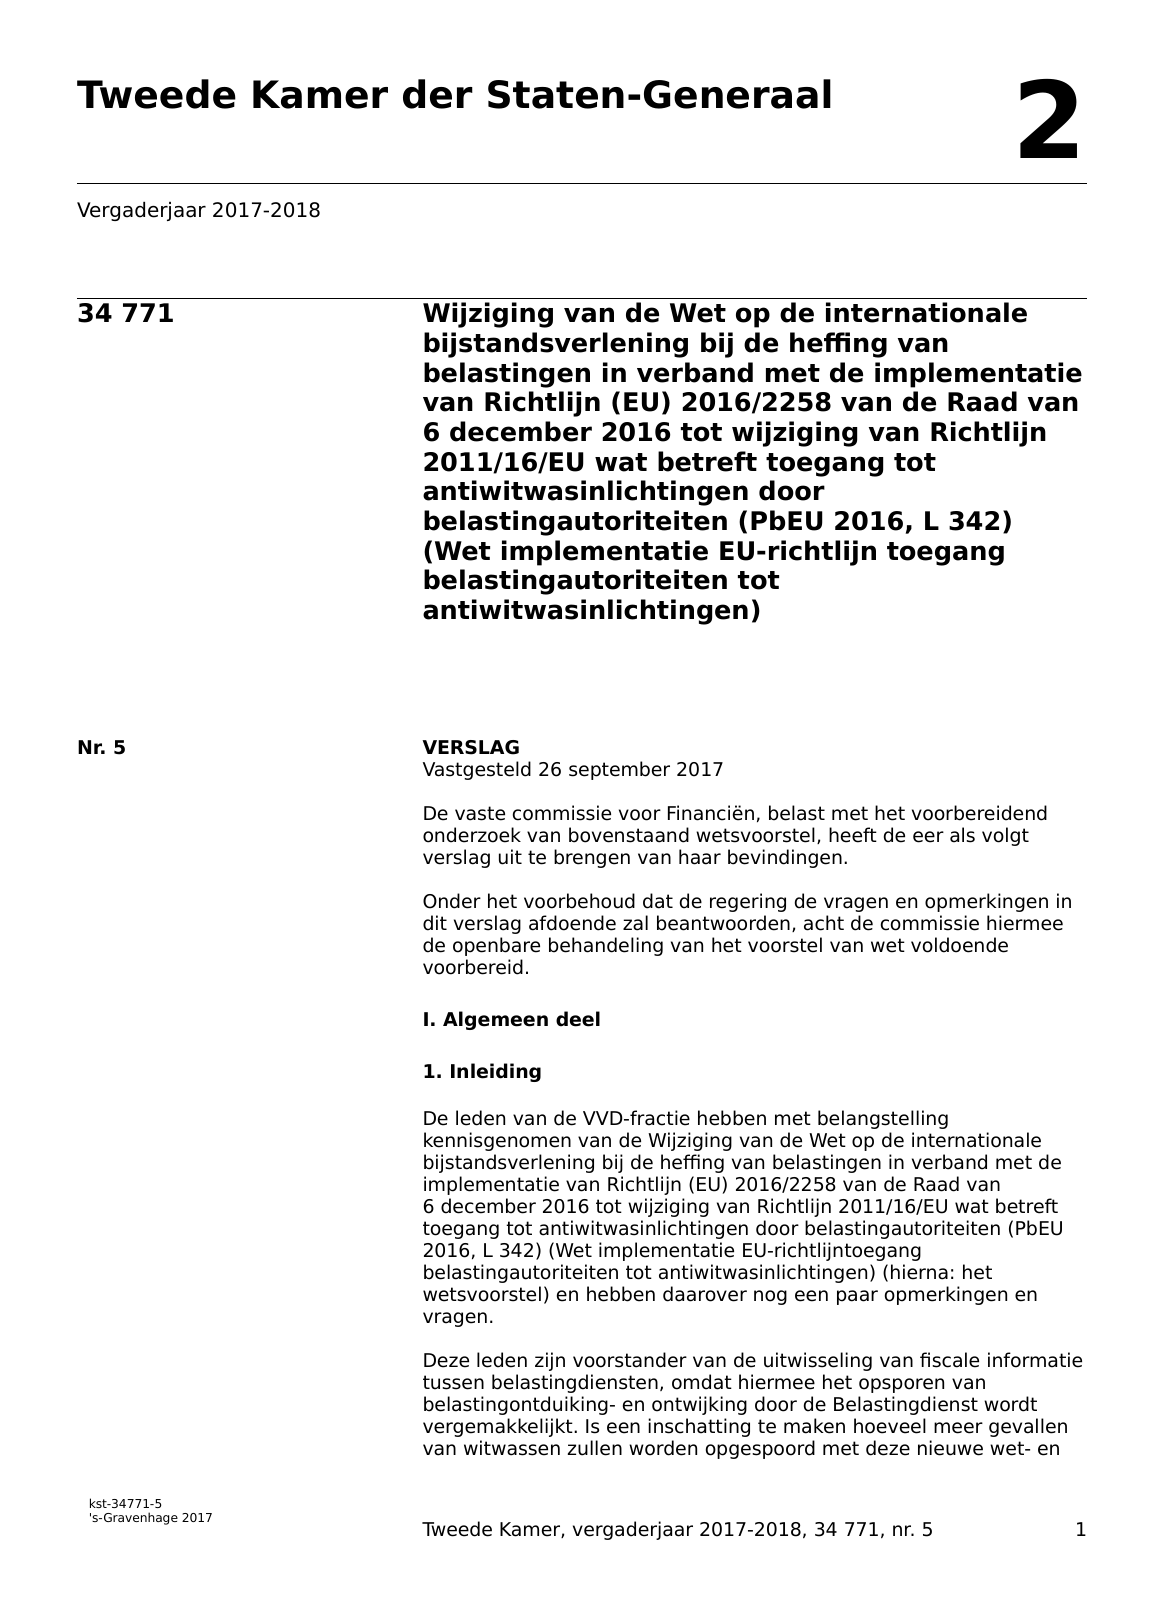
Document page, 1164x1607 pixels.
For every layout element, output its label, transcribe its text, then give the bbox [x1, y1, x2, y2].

text Deze leden zijn voorstander van de uitwisseling van fiscale informatie tussen belastingdiensten, omdat hiermee het opsporen van belastingontduiking- en ontwijking door de Belastingdienst wordt vergemakkelijkt. Is een inschatting te maken hoeveel meer gevallen van witwassen zullen worden opgespoord met deze nieuwe wet- en [422, 1350, 1087, 1459]
text De leden van de VVD-fractie hebben met belangstelling kennisgenomen van de Wijziging van de Wet op de internationale bijstandsverlening bij de heffing van belastingen in verband met de implementatie van Richtlijn (EU) 2016/2258 van de Raad van 6 december 2016 tot wijziging van Richtlijn 2011/16/EU wat betreft toegang tot antiwitwasinlichtingen door belastingautoriteiten (PbEU 2016, L 342) (Wet implementatie EU-richtlijntoegang belastingautoriteiten tot antiwitwasinlichtingen) (hierna: het wetsvoorstel) en hebben daarover nog een paar opmerkingen en vragen. [422, 1108, 1087, 1327]
subtitle 34 771 Wijziging van de Wet op de internationale bijstandsverlening bij de heffing van belastingen in verband met de implementatie van Richtlijn (EU) 2016/2258 van de Raad van 6 december 2016 tot wijziging van Richtlijn 2011/16/EU wat betreft toegang tot antiwitwasinlichtingen door belastingautoriteiten (PbEU 2016, L 342) (Wet implementatie EU-richtlijn toegang belastingautoriteiten tot antiwitwasinlichtingen) [77, 299, 1087, 626]
table_header 2 [886, 59, 1087, 183]
text Onder het voorbehoud dat de regering de vragen en opmerkingen in dit verslag afdoende zal beantwoorden, acht de commissie hiermee de openbare behandeling van het voorstel van wet voldoende voorbereid. [422, 891, 1087, 979]
subtitle 1. Inleiding [422, 1061, 1087, 1083]
subtitle Nr. 5 VERSLAG [77, 737, 1087, 758]
text 's-Gravenhage 2017 [88, 1511, 323, 1525]
subtitle I. Algemeen deel [422, 1009, 1087, 1031]
text Vastgesteld 26 september 2017 [422, 758, 1087, 781]
table_cell Vergaderjaar 2017-2018 [77, 184, 1087, 298]
table_header Tweede Kamer der Staten-Generaal [77, 59, 886, 183]
text De vaste commissie voor Financiën, belast met het voorbereidend onderzoek van bovenstaand wetsvoorstel, heeft de eer als volgt verslag uit te brengen van haar bevindingen. [422, 803, 1087, 869]
text kst-34771-5 [88, 1497, 323, 1511]
